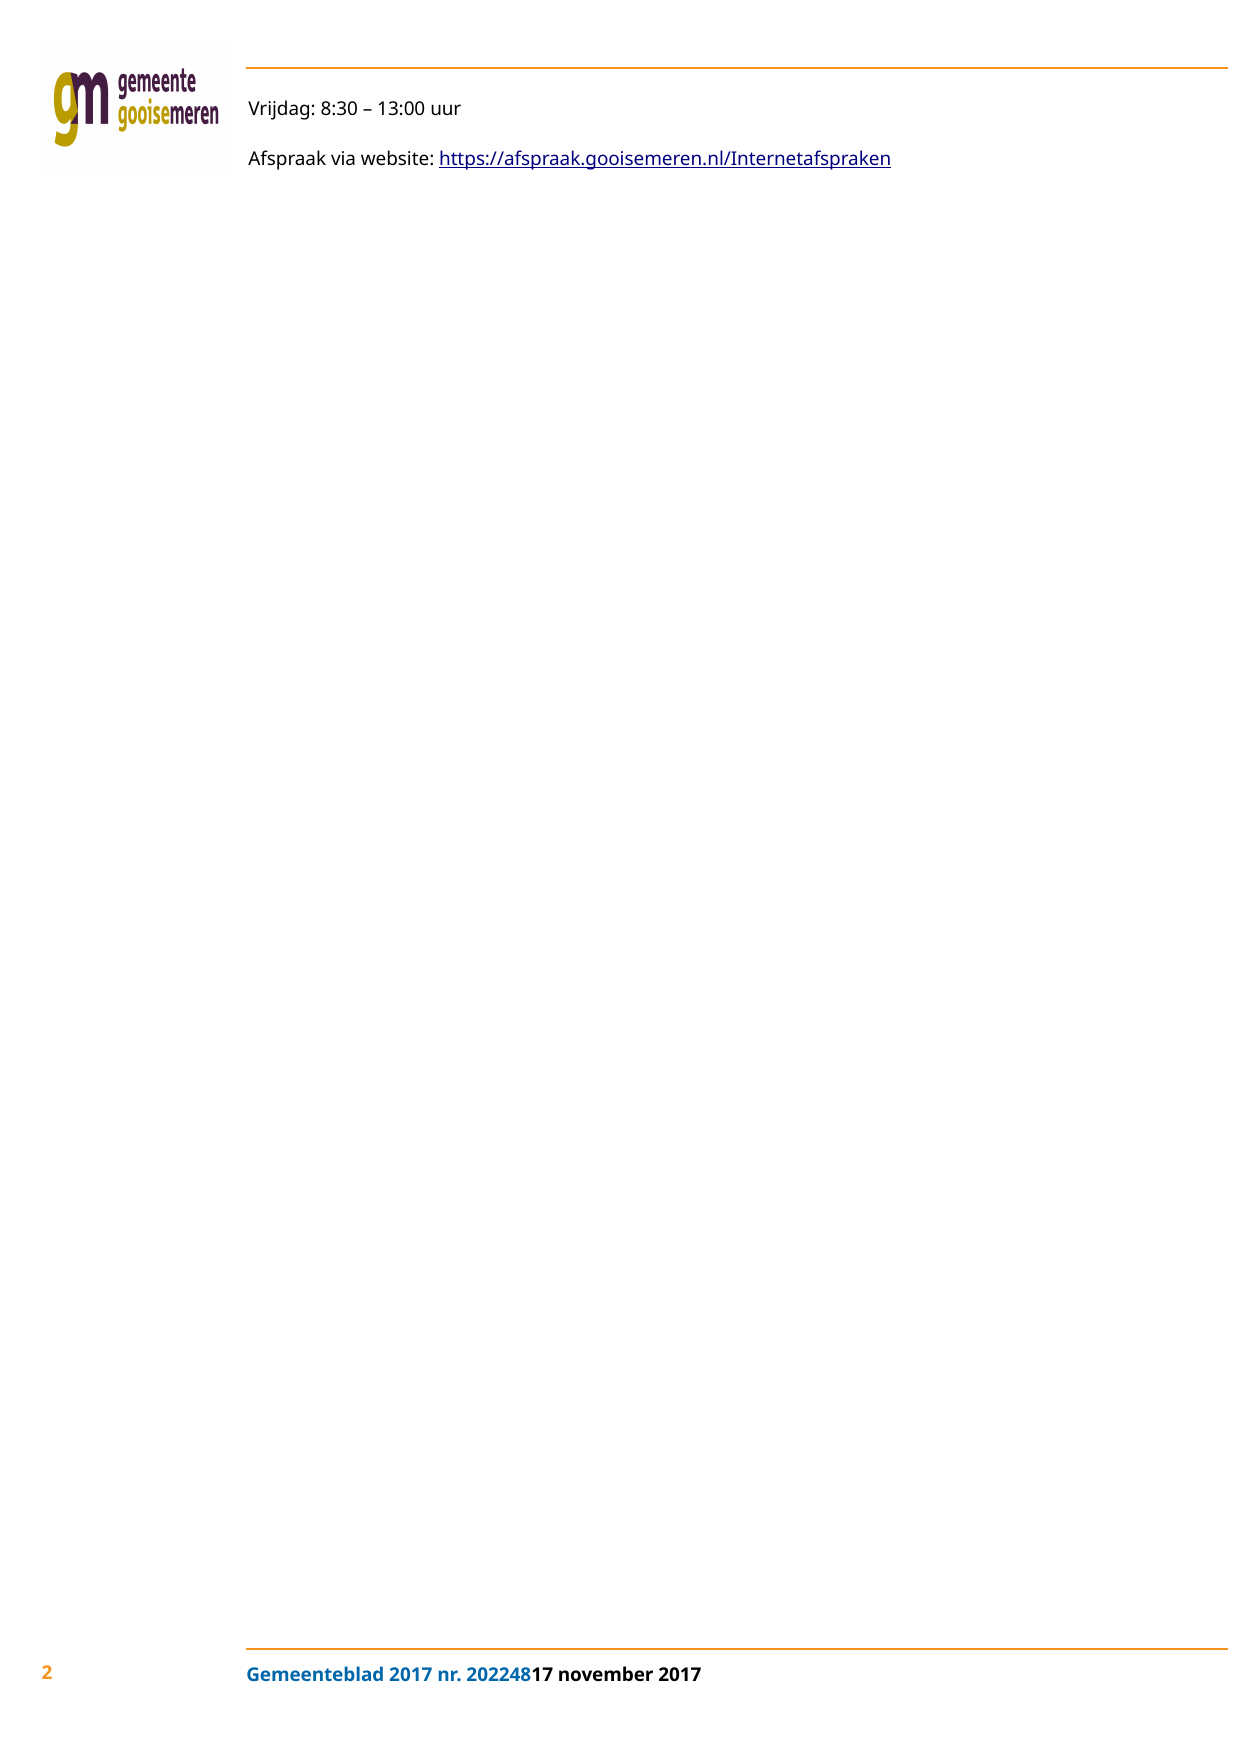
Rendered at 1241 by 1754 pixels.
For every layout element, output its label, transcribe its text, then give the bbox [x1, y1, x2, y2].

text Afspraak via website: https://afspraak.gooisemeren.nl/Internetafspraken [248, 145, 1152, 171]
text Vrijdag: 8:30 – 13:00 uur [248, 95, 1152, 121]
picture [41, 47, 231, 172]
